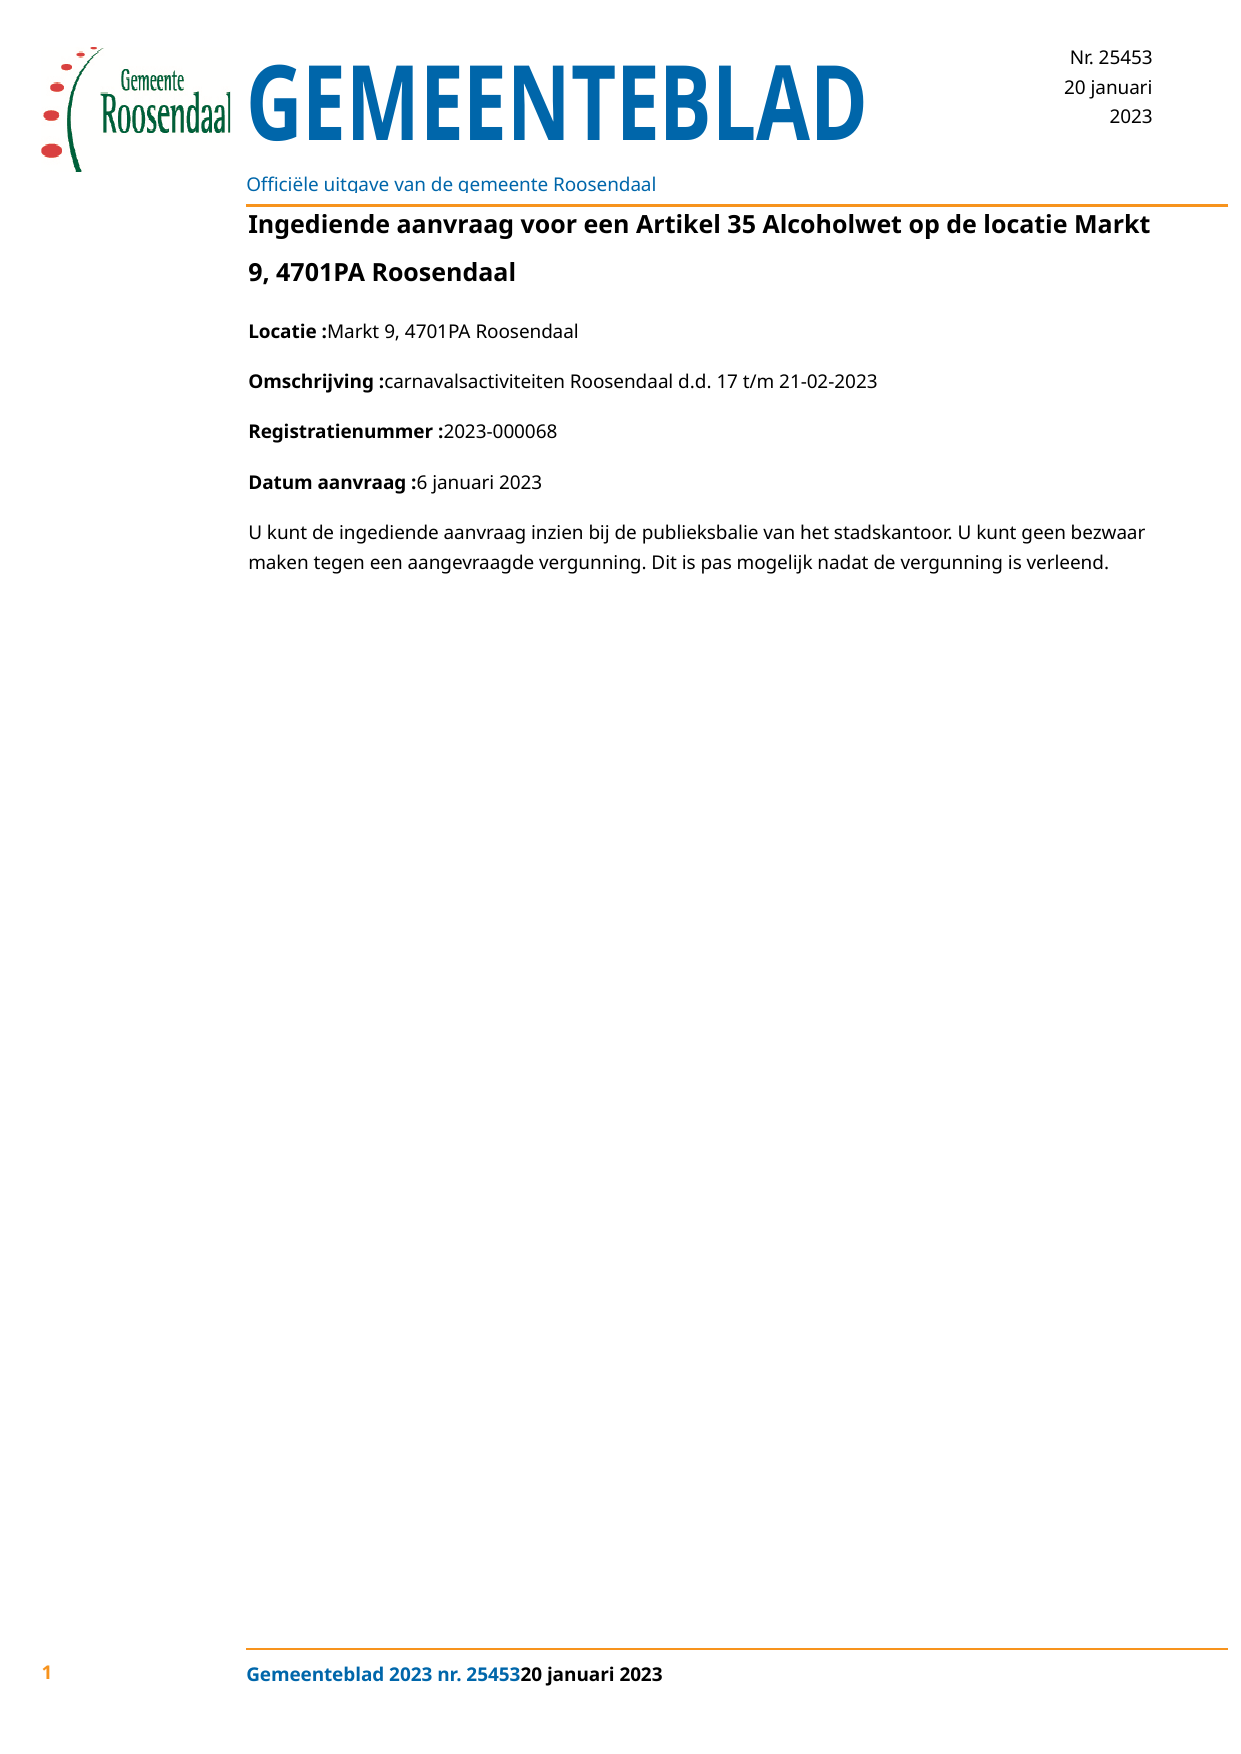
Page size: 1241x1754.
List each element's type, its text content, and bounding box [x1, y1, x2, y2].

text U kunt de ingediende aanvraag inzien bij de publieksbalie van het stadskantoor. U kunt geen bezwaar maken tegen een aangevraagde vergunning. Dit is pas mogelijk nadat de vergunning is verleend. [248, 519, 1152, 575]
text Omschrijving :carnavalsactiviteiten Roosendaal d.d. 17 t/m 21-02-2023 [248, 368, 1152, 394]
text Locatie :Markt 9, 4701PA Roosendaal [248, 318, 1152, 344]
text Registratienummer :2023-000068 [248, 419, 1152, 444]
text Datum aanvraag :6 januari 2023 [248, 469, 1152, 495]
text Ingediende aanvraag voor een Artikel 35 Alcoholwet op de locatie Markt 9, 4701PA Roosendaal [248, 207, 1152, 288]
picture [41, 47, 231, 172]
